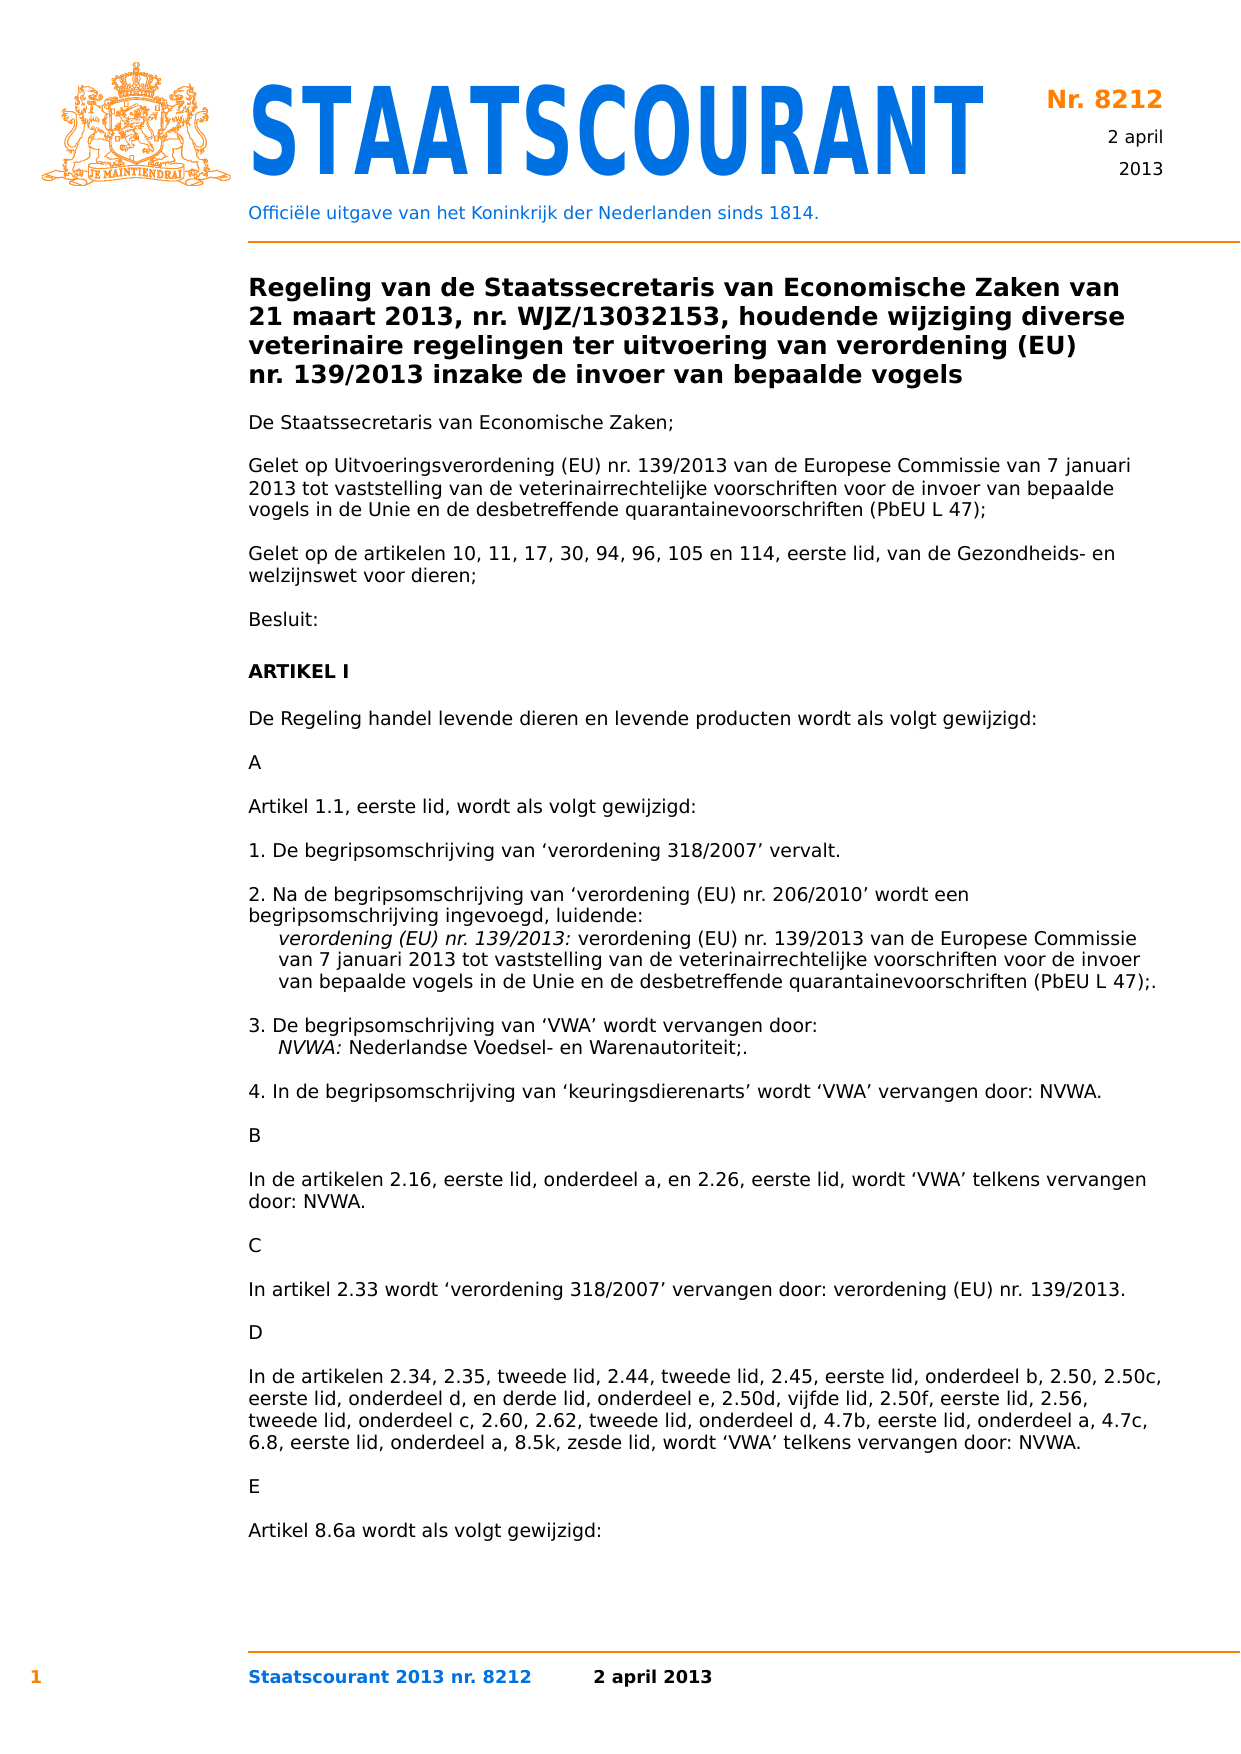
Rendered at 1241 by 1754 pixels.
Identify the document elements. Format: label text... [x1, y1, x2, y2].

table_cell 2 april [998, 121, 1240, 153]
text De Staatssecretaris van Economische Zaken; [248, 412, 1163, 433]
text In de artikelen 2.16, eerste lid, onderdeel a, en 2.26, eerste lid, wordt ‘VWA’ telkens vervangen door: NVWA. [248, 1169, 1163, 1213]
table_header [25, 62, 248, 241]
text In artikel 2.33 wordt ‘verordening 318/2007’ vervangen door: verordening (EU) nr. 139/2013. [248, 1278, 1163, 1300]
text NVWA: Nederlandse Voedsel- en Warenautoriteit;. [278, 1037, 1163, 1059]
text C [248, 1234, 1163, 1257]
text 3. De begripsomschrijving van ‘VWA’ wordt vervangen door: [248, 1015, 1163, 1037]
text A [248, 752, 1163, 774]
text 2. Na de begripsomschrijving van ‘verordening (EU) nr. 206/2010’ wordt een begripsomschrijving ingevoegd, luidende: [248, 883, 1163, 927]
table_cell Officiële uitgave van het Koninkrijk der Nederlanden sinds 1814. [248, 203, 1240, 241]
text 1. De begripsomschrijving van ‘verordening 318/2007’ vervalt. [248, 839, 1163, 862]
table_header Nr. 8212 [998, 62, 1240, 121]
picture [41, 62, 231, 186]
text Gelet op de artikelen 10, 11, 17, 30, 94, 96, 105 en 114, eerste lid, van de Gezondheids- en welzijnswet voor dieren; [248, 543, 1163, 587]
text Artikel 8.6a wordt als volgt gewijzigd: [248, 1520, 1163, 1542]
text E [248, 1476, 1163, 1498]
subtitle ARTIKEL I [248, 661, 1163, 683]
text De Regeling handel levende dieren en levende producten wordt als volgt gewijzigd: [248, 708, 1163, 730]
table_header STAATSCOURANT [248, 62, 998, 203]
text 4. In de begripsomschrijving van ‘keuringsdierenarts’ wordt ‘VWA’ vervangen door: NVWA. [248, 1081, 1163, 1103]
text In de artikelen 2.34, 2.35, tweede lid, 2.44, tweede lid, 2.45, eerste lid, onderdeel b, 2.50, 2.50c, eerste lid, onderdeel d, en derde lid, onderdeel e, 2.50d, vijfde lid, 2.50f, eerste lid, 2.56, tweede lid, onderdeel c, 2.60, 2.62, tweede lid, onderdeel d, 4.7b, eerste lid, onderdeel a, 4.7c, 6.8, eerste lid, onderdeel a, 8.5k, zesde lid, wordt ‘VWA’ telkens vervangen door: NVWA. [248, 1366, 1163, 1454]
text B [248, 1125, 1163, 1147]
text verordening (EU) nr. 139/2013: verordening (EU) nr. 139/2013 van de Europese Commissie van 7 januari 2013 tot vaststelling van de veterinairrechtelijke voorschriften voor de invoer van bepaalde vogels in de Unie en de desbetreffende quarantainevoorschriften (PbEU L 47);. [278, 927, 1163, 993]
table_cell 2013 [998, 153, 1240, 203]
text Gelet op Uitvoeringsverordening (EU) nr. 139/2013 van de Europese Commissie van 7 januari 2013 tot vaststelling van de veterinairrechtelijke voorschriften voor de invoer van bepaalde vogels in de Unie en de desbetreffende quarantainevoorschriften (PbEU L 47); [248, 455, 1163, 521]
text Artikel 1.1, eerste lid, wordt als volgt gewijzigd: [248, 796, 1163, 818]
text Besluit: [248, 609, 1163, 631]
subtitle Regeling van de Staatssecretaris van Economische Zaken van 21 maart 2013, nr. WJZ/13032153, houdende wijziging diverse veterinaire regelingen ter uitvoering van verordening (EU) nr. 139/2013 inzake de invoer van bepaalde vogels [248, 273, 1163, 390]
text D [248, 1322, 1163, 1344]
